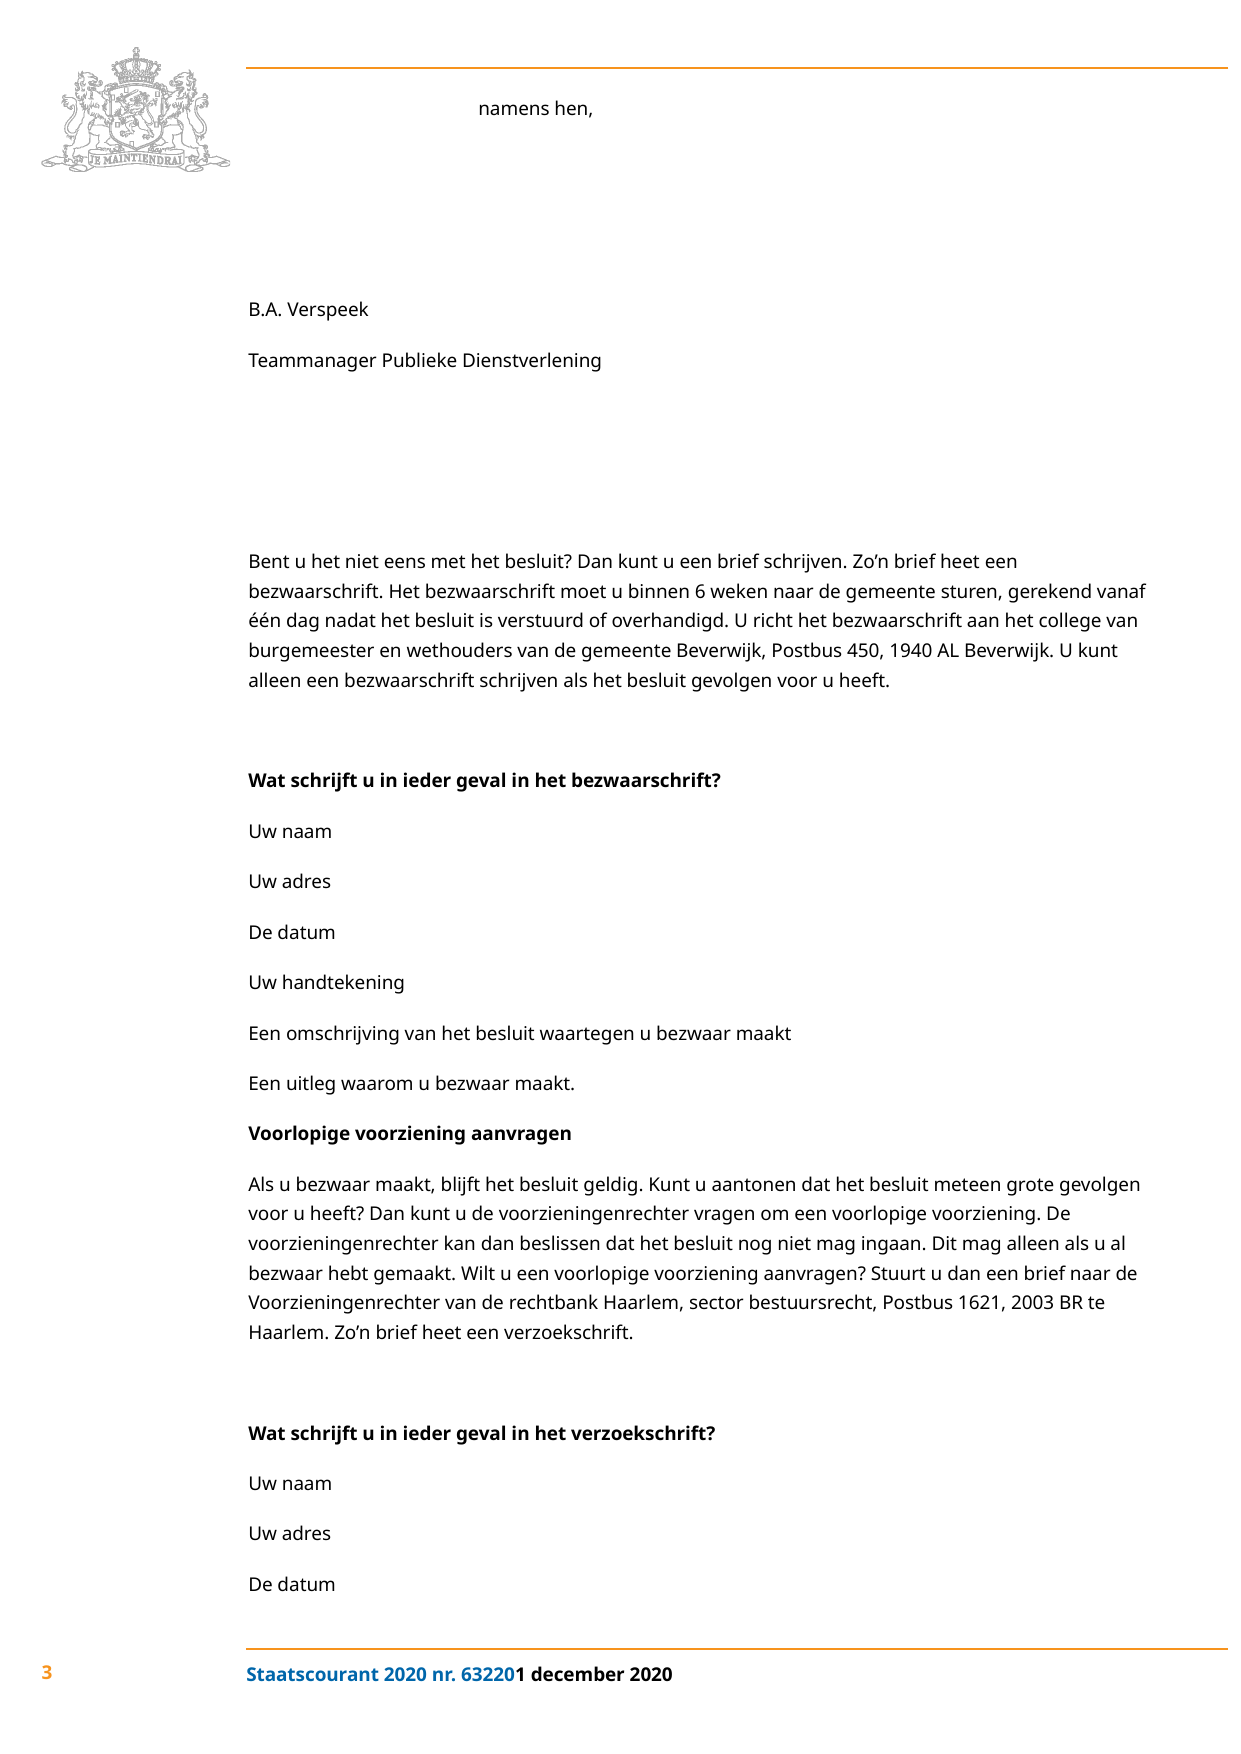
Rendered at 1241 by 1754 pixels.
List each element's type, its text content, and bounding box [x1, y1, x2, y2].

text Bent u het niet eens met het besluit? Dan kunt u een brief schrijven. Zo’n brief heet een bezwaarschrift. Het bezwaarschrift moet u binnen 6 weken naar de gemeente sturen, gerekend vanaf één dag nadat het besluit is verstuurd of overhandigd. U richt het bezwaarschrift aan het college van burgemeester en wethouders van de gemeente Beverwijk, Postbus 450, 1940 AL Beverwijk. U kunt alleen een bezwaarschrift schrijven als het besluit gevolgen voor u heeft. [248, 548, 1152, 693]
picture [41, 47, 231, 172]
text Uw adres [248, 868, 1152, 894]
text De datum [248, 919, 1152, 945]
text Als u bezwaar maakt, blijft het besluit geldig. Kunt u aantonen dat het besluit meteen grote gevolgen voor u heeft? Dan kunt u de voorzieningenrechter vragen om een voorlopige voorziening. De voorzieningenrechter kan dan beslissen dat het besluit nog niet mag ingaan. Dit mag alleen als u al bezwaar hebt gemaakt. Wilt u een voorlopige voorziening aanvragen? Stuurt u dan een brief naar de Voorzieningenrechter van de rechtbank Haarlem, sector bestuursrecht, Postbus 1621, 2003 BR te Haarlem. Zo’n brief heet een verzoekschrift. [248, 1171, 1152, 1345]
text Een omschrijving van het besluit waartegen u bezwaar maakt [248, 1020, 1152, 1046]
text De datum [248, 1571, 1152, 1597]
text Wat schrijft u in ieder geval in het verzoekschrift? [248, 1420, 1152, 1446]
text Uw handtekening [248, 969, 1152, 995]
text Wat schrijft u in ieder geval in het bezwaarschrift? [248, 768, 1152, 793]
text namens hen, [248, 95, 1152, 121]
text Een uitleg waarom u bezwaar maakt. [248, 1070, 1152, 1096]
text B.A. Verspeek [248, 296, 1152, 322]
text Uw naam [248, 1470, 1152, 1496]
text Teammanager Publieke Dienstverlening [248, 347, 1152, 373]
text Uw naam [248, 818, 1152, 844]
text Uw adres [248, 1521, 1152, 1546]
text Voorlopige voorziening aanvragen [248, 1121, 1152, 1146]
